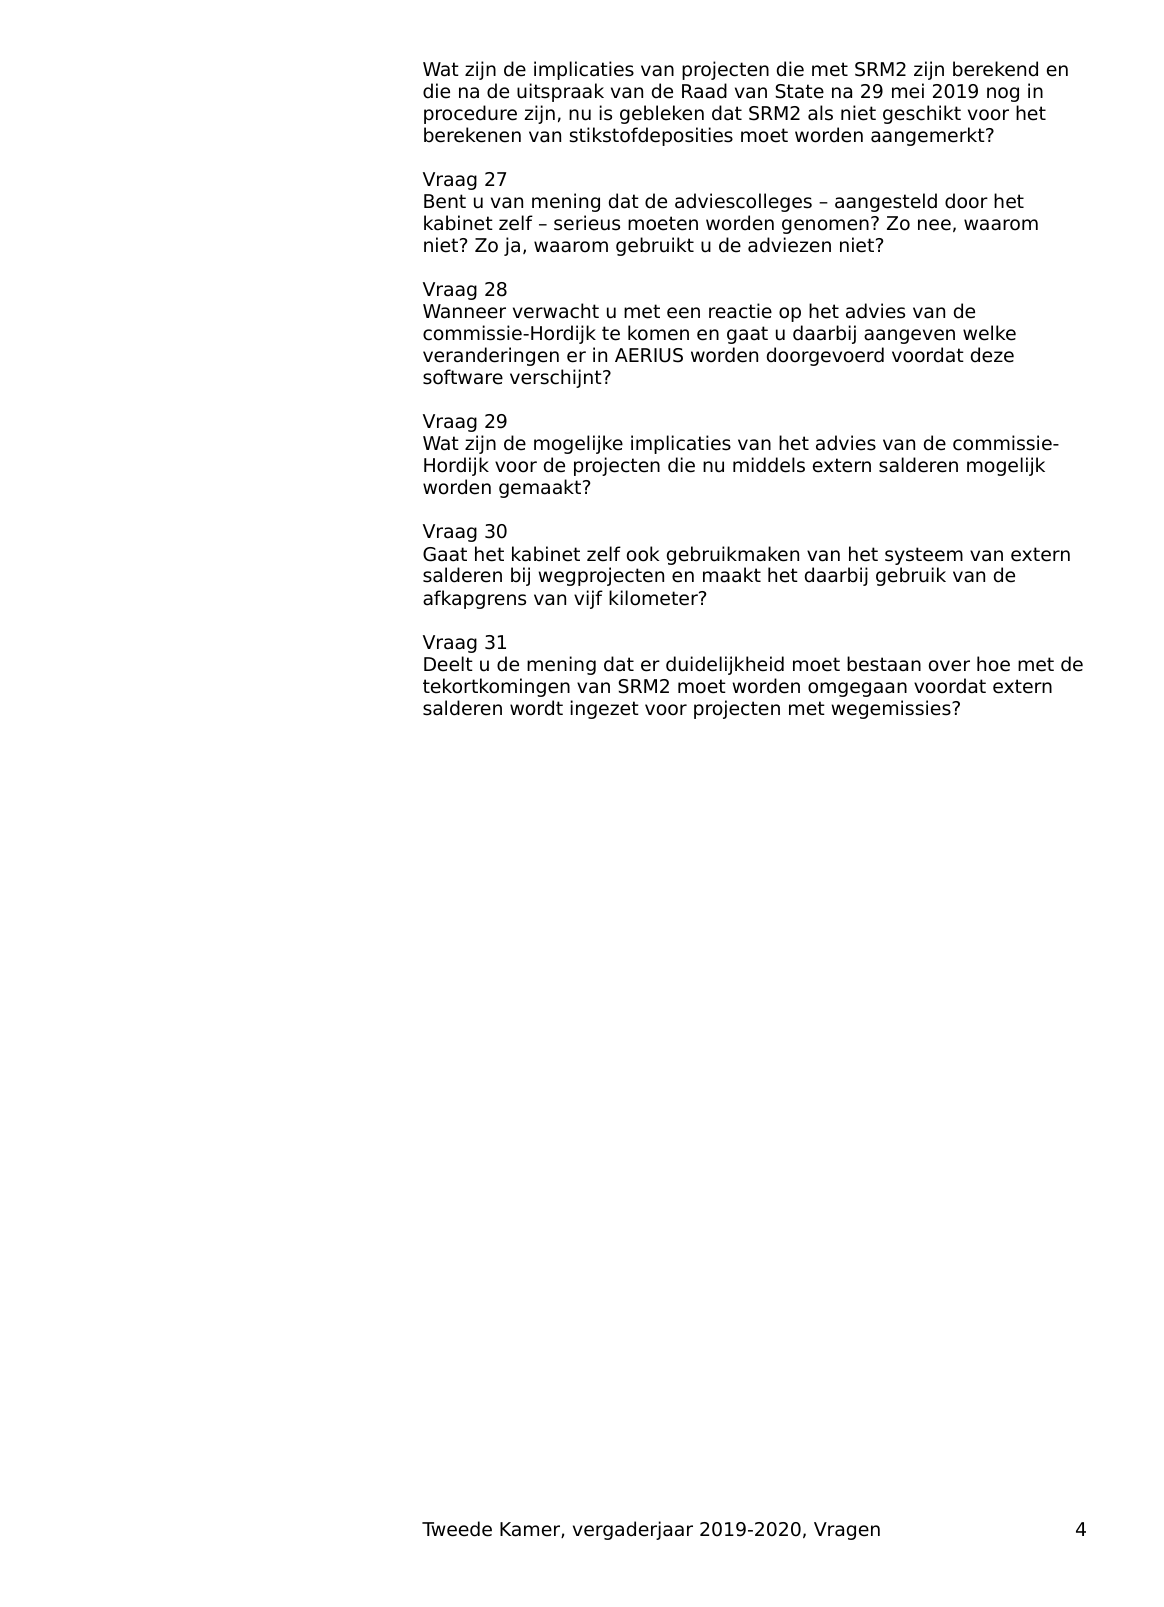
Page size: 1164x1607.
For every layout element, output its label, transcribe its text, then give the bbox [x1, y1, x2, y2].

text Deelt u de mening dat er duidelijkheid moet bestaan over hoe met de tekortkomingen van SRM2 moet worden omgegaan voordat extern salderen wordt ingezet voor projecten met wegemissies? [422, 653, 1087, 719]
text Wanneer verwacht u met een reactie op het advies van de commissie-Hordijk te komen en gaat u daarbij aangeven welke veranderingen er in AERIUS worden doorgevoerd voordat deze software verschijnt? [422, 301, 1087, 389]
text Bent u van mening dat de adviescolleges – aangesteld door het kabinet zelf – serieus moeten worden genomen? Zo nee, waarom niet? Zo ja, waarom gebruikt u de adviezen niet? [422, 191, 1087, 257]
text Vraag 28 [422, 279, 1087, 301]
text Vraag 30 [422, 521, 1087, 543]
text Gaat het kabinet zelf ook gebruikmaken van het systeem van extern salderen bij wegprojecten en maakt het daarbij gebruik van de afkapgrens van vijf kilometer? [422, 543, 1087, 609]
text Vraag 27 [422, 169, 1087, 191]
text Wat zijn de implicaties van projecten die met SRM2 zijn berekend en die na de uitspraak van de Raad van State na 29 mei 2019 nog in procedure zijn, nu is gebleken dat SRM2 als niet geschikt voor het berekenen van stikstofdeposities moet worden aangemerkt? [422, 59, 1087, 147]
text Vraag 29 [422, 411, 1087, 433]
text Wat zijn de mogelijke implicaties van het advies van de commissie-Hordijk voor de projecten die nu middels extern salderen mogelijk worden gemaakt? [422, 433, 1087, 499]
text Vraag 31 [422, 632, 1087, 653]
